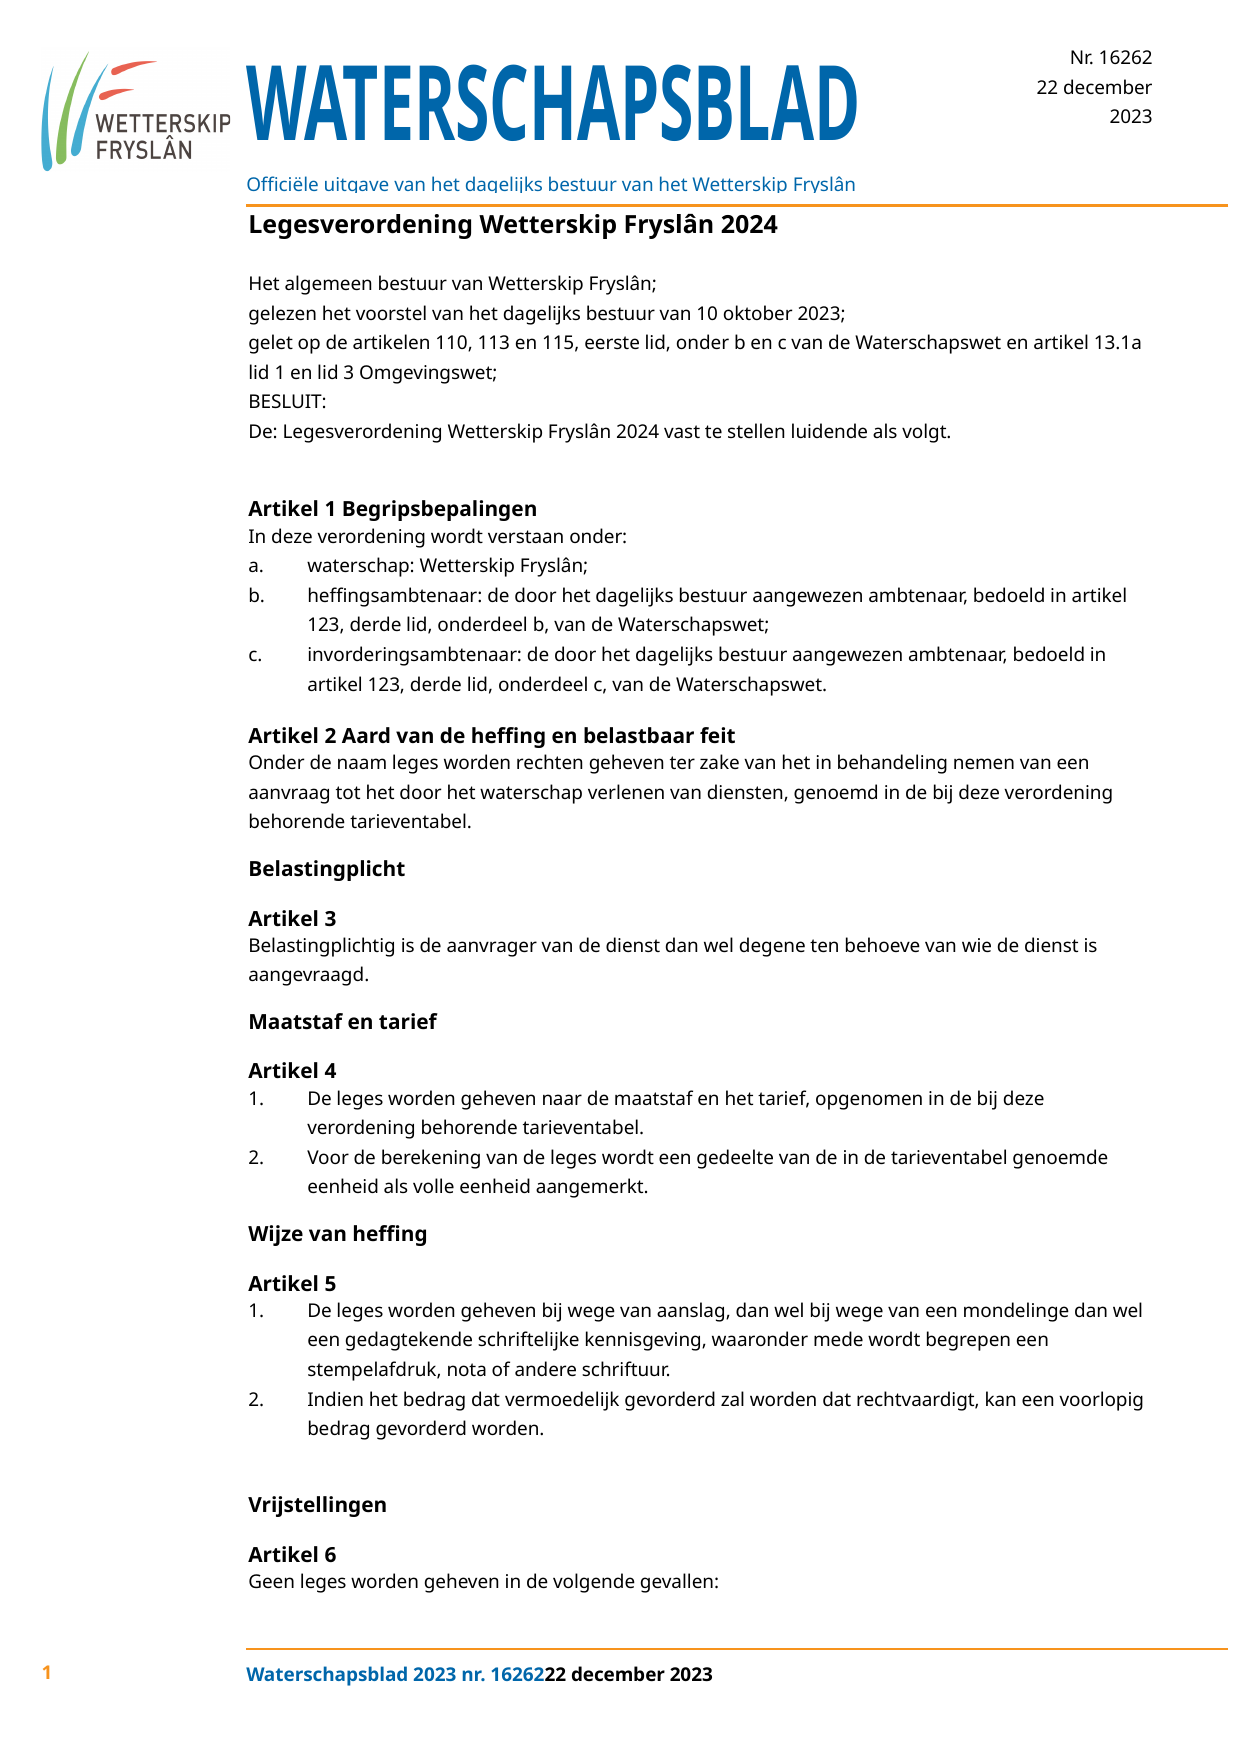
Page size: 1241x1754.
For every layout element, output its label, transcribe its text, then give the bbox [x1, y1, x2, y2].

list De leges worden geheven naar de maatstaf en het tarief, opgenomen in de bij deze verordening behorende tarieventabel. [248, 1085, 1152, 1140]
text Artikel 4 [248, 1057, 1152, 1085]
list waterschap: Wetterskip Fryslân; [248, 552, 1152, 578]
text Belastingplicht [248, 854, 1152, 883]
picture [41, 47, 231, 172]
text Geen leges worden geheven in de volgende gevallen: [248, 1568, 1152, 1594]
text gelezen het voorstel van het dagelijks bestuur van 10 oktober 2023; [248, 300, 1152, 326]
text Artikel 1 Begripsbepalingen [248, 494, 1152, 523]
text Belastingplichtig is de aanvrager van de dienst dan wel degene ten behoeve van wie de dienst is aangevraagd. [248, 932, 1152, 987]
text Artikel 5 [248, 1269, 1152, 1297]
text De: Legesverordening Wetterskip Fryslân 2024 vast te stellen luidende als volgt. [248, 418, 1152, 444]
text Artikel 3 [248, 904, 1152, 932]
text Onder de naam leges worden rechten geheven ter zake van het in behandeling nemen van een aanvraag tot het door het waterschap verlenen van diensten, genoemd in de bij deze verordening behorende tarieventabel. [248, 749, 1152, 834]
text gelet op de artikelen 110, 113 en 115, eerste lid, onder b en c van de Waterschapswet en artikel 13.1a lid 1 en lid 3 Omgevingswet; [248, 329, 1152, 385]
list invorderingsambtenaar: de door het dagelijks bestuur aangewezen ambtenaar, bedoeld in artikel 123, derde lid, onderdeel c, van de Waterschapswet. [248, 641, 1152, 696]
text Wijze van heffing [248, 1219, 1152, 1248]
text Het algemeen bestuur van Wetterskip Fryslân; [248, 270, 1152, 296]
list heffingsambtenaar: de door het dagelijks bestuur aangewezen ambtenaar, bedoeld in artikel 123, derde lid, onderdeel b, van de Waterschapswet; [248, 582, 1152, 637]
text Legesverordening Wetterskip Fryslân 2024 [248, 207, 1152, 241]
text BESLUIT: [248, 389, 1152, 414]
text Artikel 6 [248, 1540, 1152, 1568]
text Vrijstellingen [248, 1491, 1152, 1519]
list Indien het bedrag dat vermoedelijk gevorderd zal worden dat rechtvaardigt, kan een voorlopig bedrag gevorderd worden. [248, 1386, 1152, 1441]
text In deze verordening wordt verstaan onder: [248, 523, 1152, 548]
text Artikel 2 Aard van de heffing en belastbaar feit [248, 721, 1152, 749]
text Maatstaf en tarief [248, 1007, 1152, 1036]
list De leges worden geheven bij wege van aanslag, dan wel bij wege van een mondelinge dan wel een gedagtekende schriftelijke kennisgeving, waaronder mede wordt begrepen een stempelafdruk, nota of andere schriftuur. [248, 1297, 1152, 1382]
list Voor de berekening van de leges wordt een gedeelte van de in de tarieventabel genoemde eenheid als volle eenheid aangemerkt. [248, 1144, 1152, 1199]
